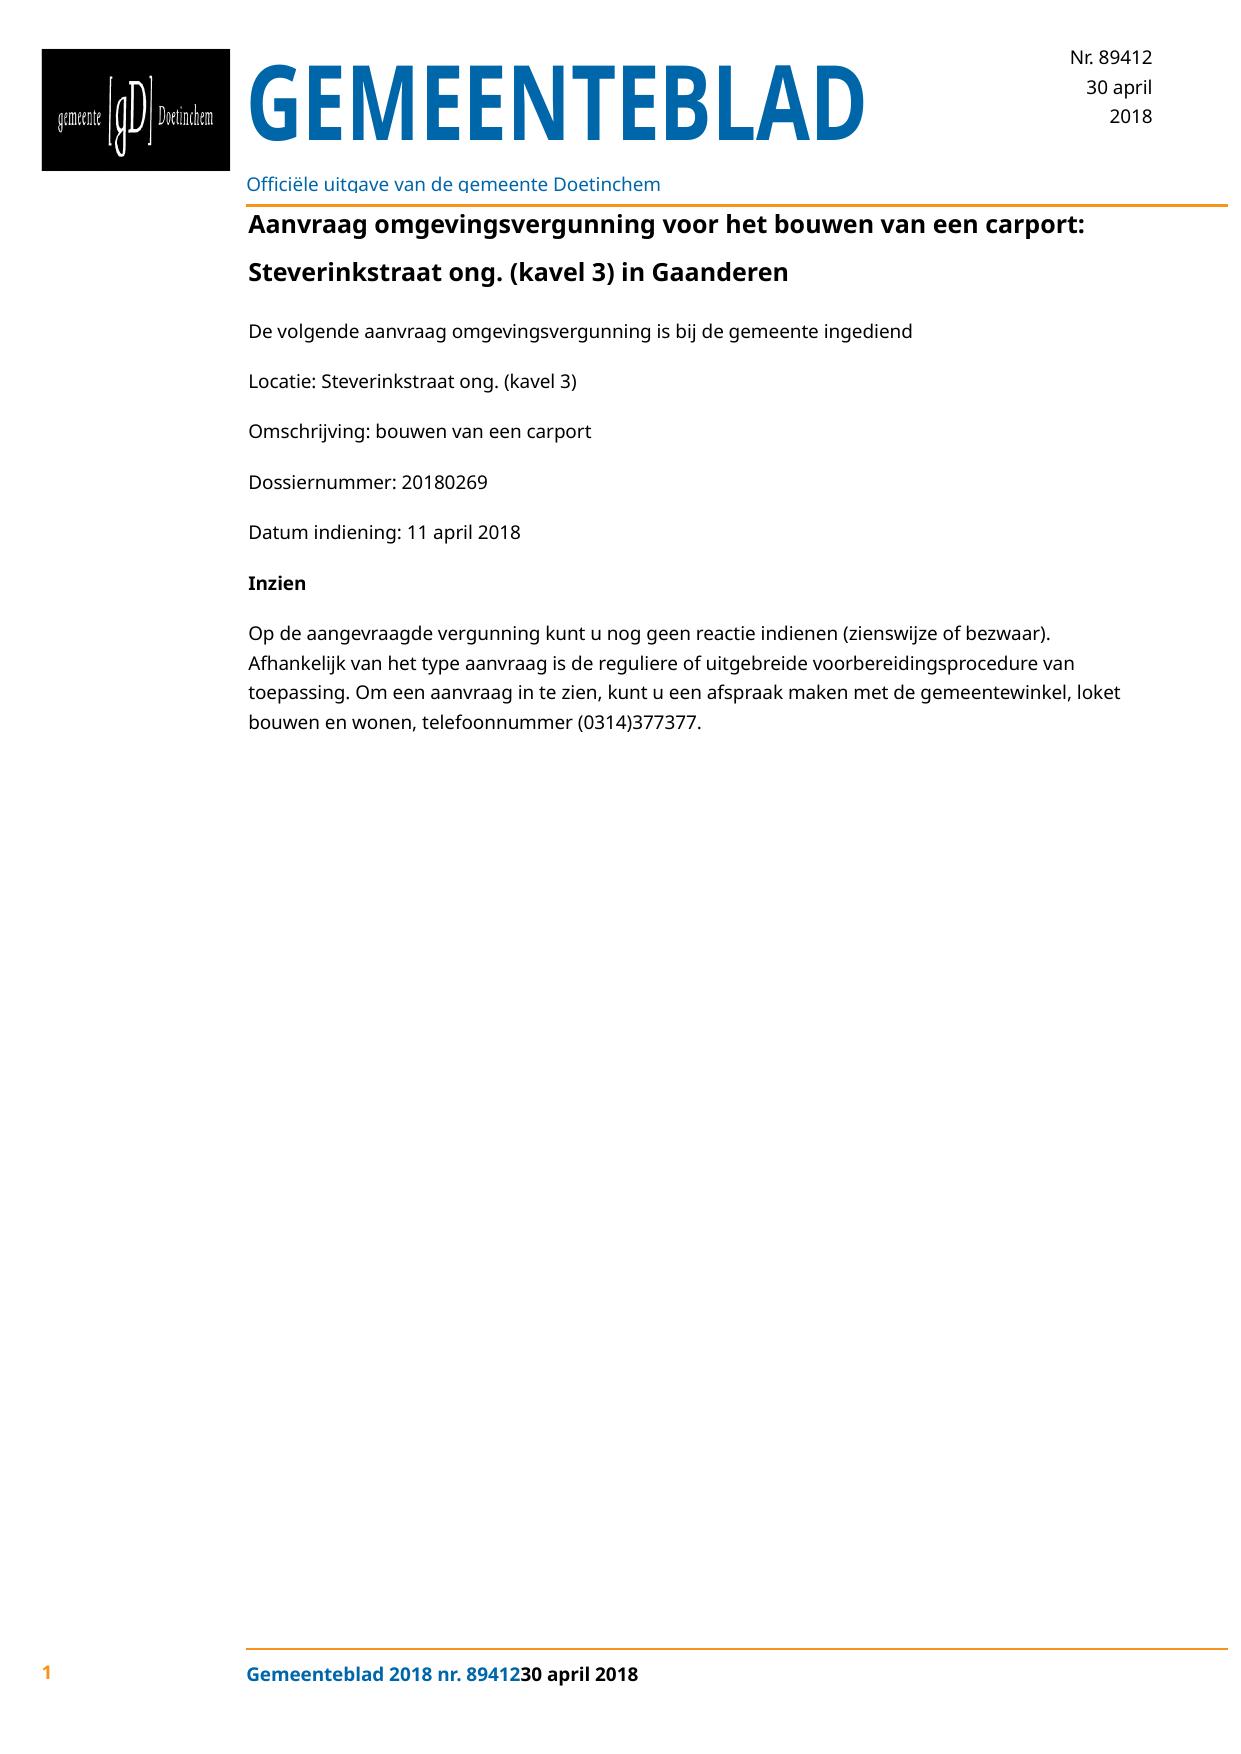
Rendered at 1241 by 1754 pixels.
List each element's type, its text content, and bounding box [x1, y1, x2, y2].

text Inzien [248, 570, 1152, 596]
text Datum indiening: 11 april 2018 [248, 519, 1152, 545]
text Aanvraag omgevingsvergunning voor het bouwen van een carport: Steverinkstraat ong. (kavel 3) in Gaanderen [248, 207, 1152, 288]
text Omschrijving: bouwen van een carport [248, 419, 1152, 444]
picture [41, 47, 231, 172]
text Op de aangevraagde vergunning kunt u nog geen reactie indienen (zienswijze of bezwaar). Afhankelijk van het type aanvraag is de reguliere of uitgebreide voorbereidingsprocedure van toepassing. Om een aanvraag in te zien, kunt u een afspraak maken met de gemeentewinkel, loket bouwen en wonen, telefoonnummer (0314)377377. [248, 620, 1152, 735]
text De volgende aanvraag omgevingsvergunning is bij de gemeente ingediend [248, 318, 1152, 344]
text Dossiernummer: 20180269 [248, 469, 1152, 495]
text Locatie: Steverinkstraat ong. (kavel 3) [248, 368, 1152, 394]
